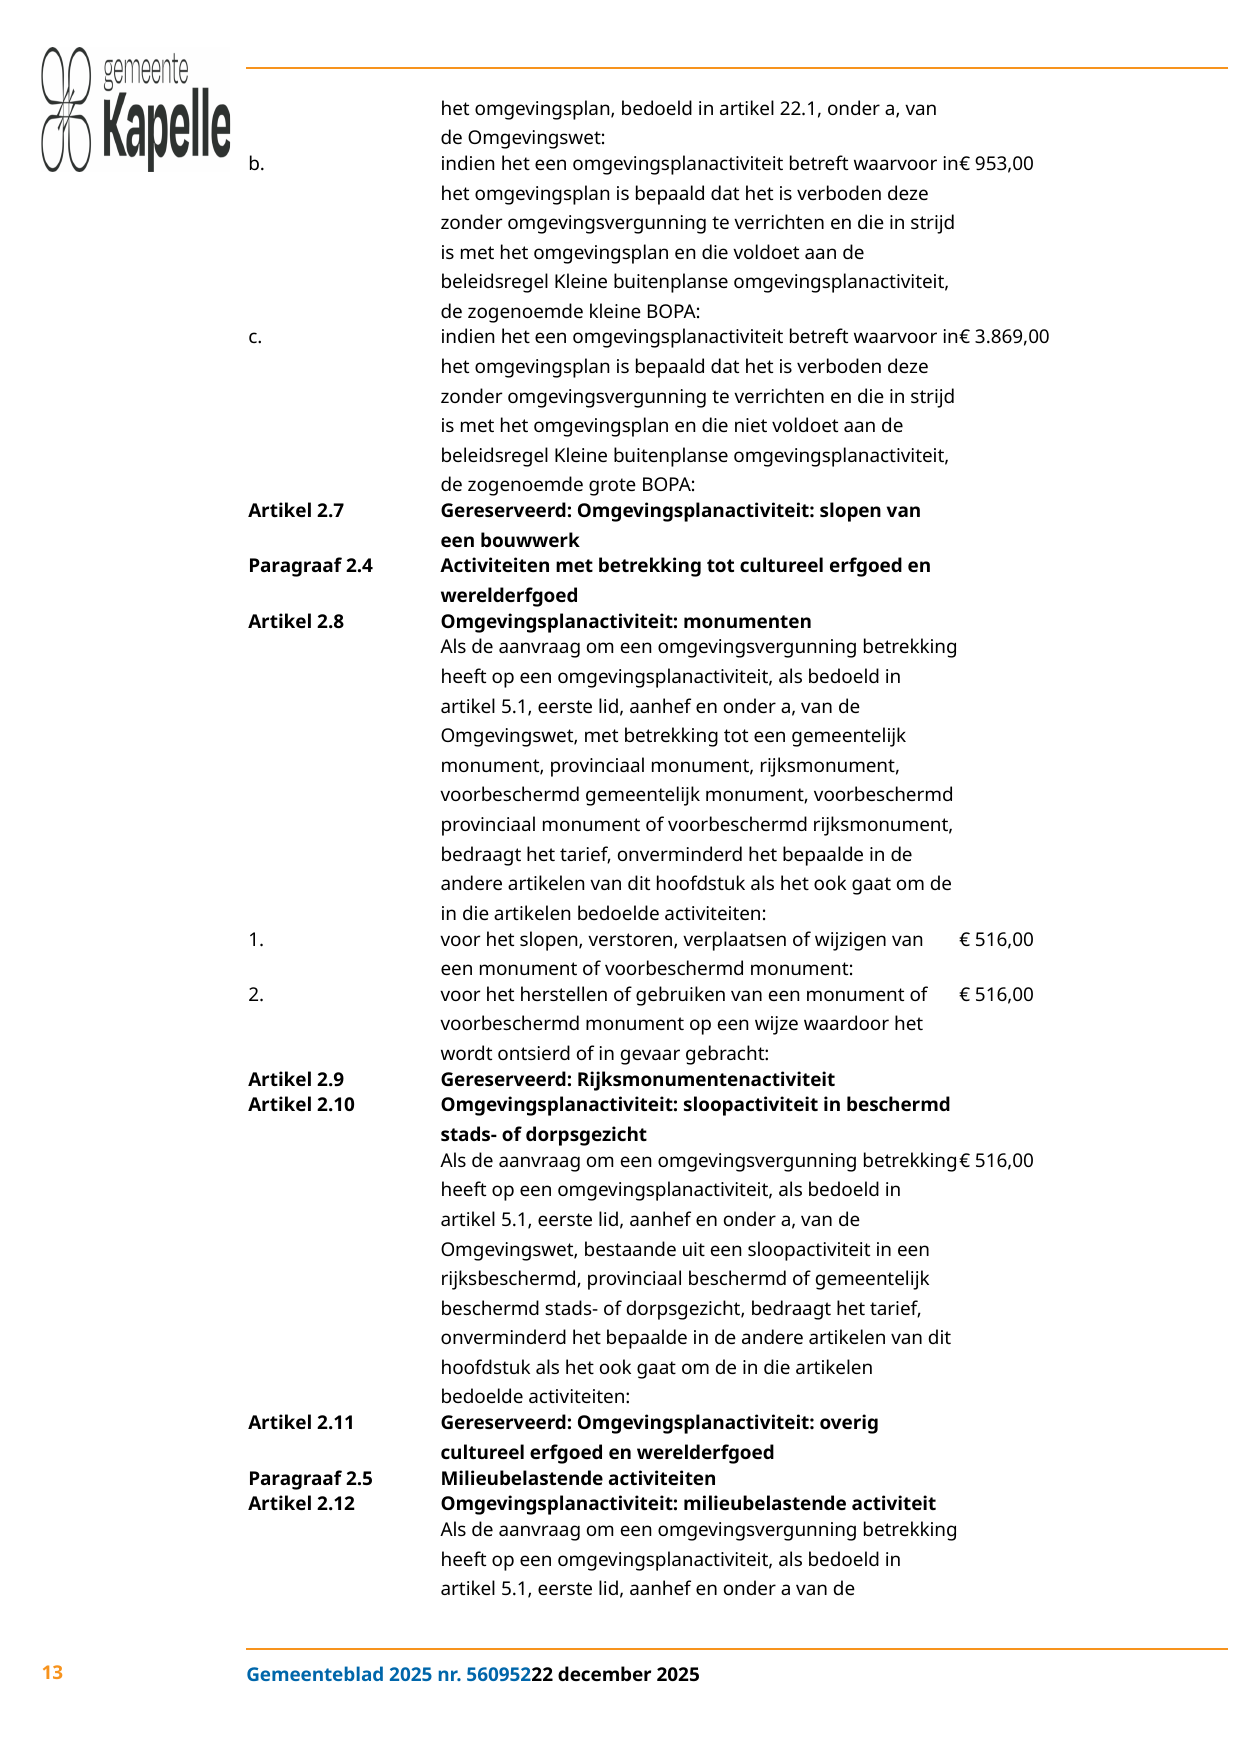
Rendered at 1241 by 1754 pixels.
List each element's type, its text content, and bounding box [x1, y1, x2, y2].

table_cell [248, 1516, 440, 1601]
table_cell [959, 1516, 1152, 1601]
table_cell het omgevingsplan, bedoeld in artikel 22.1, onder a, van de Omgevingswet: [440, 95, 959, 150]
table_cell Als de aanvraag om een omgevingsvergunning betrekking heeft op een omgevingsplanactiviteit, als bedoeld in artikel 5.1, eerste lid, aanhef en onder a, van de Omgevingswet, bestaande uit een sloopactiviteit in een rijksbeschermd, provinciaal beschermd of gemeentelijk beschermd stads- of dorpsgezicht, bedraagt het tarief, onverminderd het bepaalde in de andere artikelen van dit hoofdstuk als het ook gaat om de in die artikelen bedoelde activiteiten: [440, 1147, 959, 1409]
table_cell [248, 1147, 440, 1409]
table_cell [248, 95, 440, 150]
table_cell b. [248, 150, 440, 324]
table_cell 1. [248, 926, 440, 981]
table_cell Omgevingsplanactiviteit: monumenten [440, 608, 959, 634]
table_cell indien het een omgevingsplanactiviteit betreft waarvoor in het omgevingsplan is bepaald dat het is verboden deze zonder omgevingsvergunning te verrichten en die in strijd is met het omgevingsplan en die voldoet aan de beleidsregel Kleine buitenplanse omgevingsplanactiviteit, de zogenoemde kleine BOPA: [440, 150, 959, 324]
table_cell Gereserveerd: Omgevingsplanactiviteit: slopen van een bouwwerk [440, 498, 959, 553]
table_cell Artikel 2.7 [248, 498, 440, 553]
table_cell € 516,00 [959, 926, 1152, 981]
table_cell [959, 95, 1152, 150]
table_cell [959, 553, 1152, 608]
table_cell [959, 608, 1152, 634]
table_cell Gereserveerd: Rijksmonumentenactiviteit [440, 1066, 959, 1092]
table_cell [959, 1490, 1152, 1516]
table_cell [959, 1409, 1152, 1465]
table_cell Als de aanvraag om een omgevingsvergunning betrekking heeft op een omgevingsplanactiviteit, als bedoeld in artikel 5.1, eerste lid, aanhef en onder a, van de Omgevingswet, met betrekking tot een gemeentelijk monument, provinciaal monument, rijksmonument, voorbeschermd gemeentelijk monument, voorbeschermd provinciaal monument of voorbeschermd rijksmonument, bedraagt het tarief, onverminderd het bepaalde in de andere artikelen van dit hoofdstuk als het ook gaat om de in die artikelen bedoelde activiteiten: [440, 634, 959, 926]
table_cell Gereserveerd: Omgevingsplanactiviteit: overig cultureel erfgoed en werelderfgoed [440, 1409, 959, 1465]
table_cell € 953,00 [959, 150, 1152, 324]
table_cell Activiteiten met betrekking tot cultureel erfgoed en werelderfgoed [440, 553, 959, 608]
table_cell Omgevingsplanactiviteit: milieubelastende activiteit [440, 1490, 959, 1516]
table_cell [959, 498, 1152, 553]
picture [41, 47, 231, 172]
table_cell indien het een omgevingsplanactiviteit betreft waarvoor in het omgevingsplan is bepaald dat het is verboden deze zonder omgevingsvergunning te verrichten en die in strijd is met het omgevingsplan en die niet voldoet aan de beleidsregel Kleine buitenplanse omgevingsplanactiviteit, de zogenoemde grote BOPA: [440, 324, 959, 497]
table_cell [959, 1066, 1152, 1092]
table_cell Paragraaf 2.4 [248, 553, 440, 608]
table_cell 2. [248, 981, 440, 1066]
table_cell Artikel 2.10 [248, 1092, 440, 1147]
table_cell Milieubelastende activiteiten [440, 1465, 959, 1490]
table_cell Als de aanvraag om een omgevingsvergunning betrekking heeft op een omgevingsplanactiviteit, als bedoeld in artikel 5.1, eerste lid, aanhef en onder a van de [440, 1516, 959, 1601]
table_cell Artikel 2.11 [248, 1409, 440, 1465]
table_cell Paragraaf 2.5 [248, 1465, 440, 1490]
table_cell voor het herstellen of gebruiken van een monument of voorbeschermd monument op een wijze waardoor het wordt ontsierd of in gevaar gebracht: [440, 981, 959, 1066]
table_cell € 3.869,00 [959, 324, 1152, 497]
table_cell Omgevingsplanactiviteit: sloopactiviteit in beschermd stads- of dorpsgezicht [440, 1092, 959, 1147]
table_cell Artikel 2.12 [248, 1490, 440, 1516]
table_cell [248, 634, 440, 926]
table_cell c. [248, 324, 440, 497]
table_cell voor het slopen, verstoren, verplaatsen of wijzigen van een monument of voorbeschermd monument: [440, 926, 959, 981]
table_cell Artikel 2.8 [248, 608, 440, 634]
table_cell € 516,00 [959, 981, 1152, 1066]
table_cell € 516,00 [959, 1147, 1152, 1409]
table_cell [959, 634, 1152, 926]
table_cell [959, 1465, 1152, 1490]
table_cell [959, 1092, 1152, 1147]
table_cell Artikel 2.9 [248, 1066, 440, 1092]
